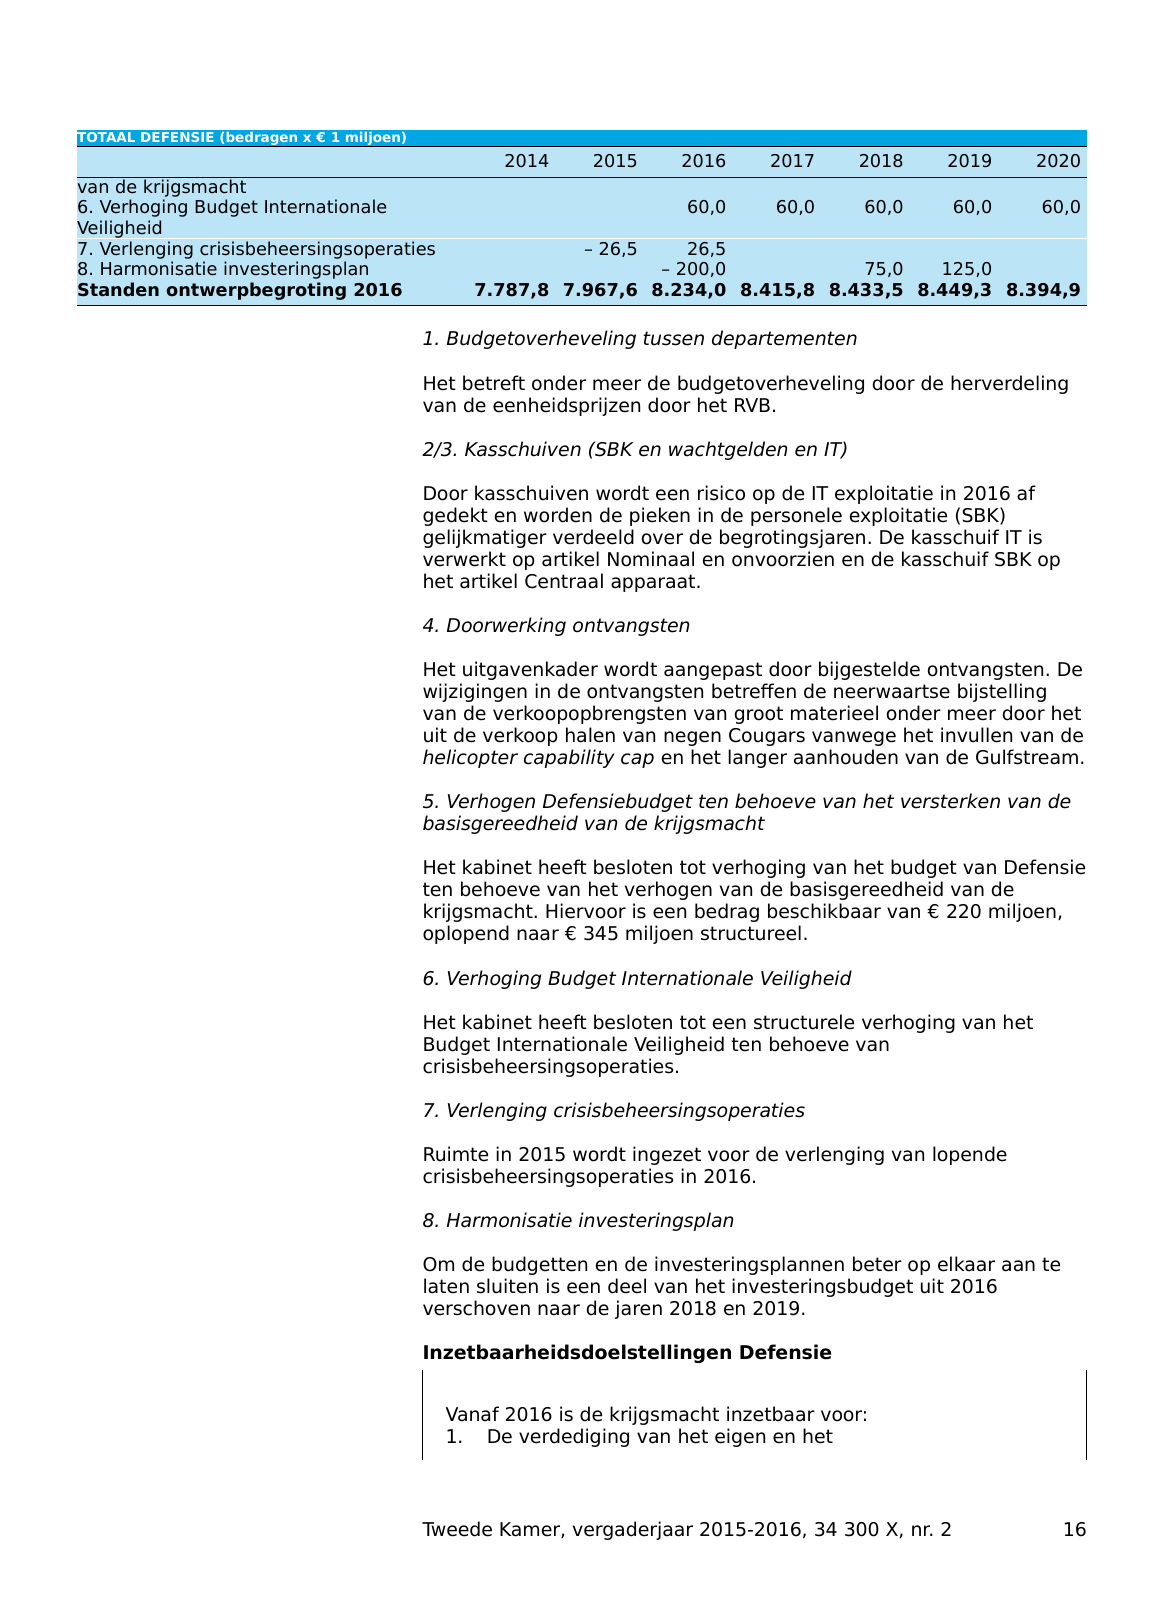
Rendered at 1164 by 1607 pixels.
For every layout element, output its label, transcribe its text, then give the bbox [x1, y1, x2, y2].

table_cell 2015 [555, 147, 644, 177]
text Om de budgetten en de investeringsplannen beter op elkaar aan te laten sluiten is een deel van het investeringsbudget uit 2016 verschoven naar de jaren 2018 en 2019. [422, 1254, 1087, 1320]
subtitle 7. Verlenging crisisbeheersingsoperaties [422, 1100, 1087, 1122]
table_cell [732, 259, 821, 280]
table_cell [555, 197, 644, 238]
table_cell 8. Harmonisatie investeringsplan [77, 259, 466, 280]
subtitle 8. Harmonisatie investeringsplan [422, 1210, 1087, 1232]
table_cell 7.787,8 [466, 280, 555, 305]
table_cell 8.433,5 [821, 280, 909, 305]
text Het kabinet heeft besloten tot een structurele verhoging van het Budget Internationale Veiligheid ten behoeve van crisisbeheersingsoperaties. [422, 1012, 1087, 1077]
table_cell 7.967,6 [555, 280, 644, 305]
subtitle 1. Budgetoverheveling tussen departementen [422, 328, 1087, 350]
table_cell 60,0 [821, 197, 909, 238]
table_cell 125,0 [909, 259, 998, 280]
subtitle Inzetbaarheidsdoelstellingen Defensie [422, 1342, 1087, 1364]
table_cell 60,0 [732, 197, 821, 238]
table_cell Standen ontwerpbegroting 2016 [77, 280, 466, 305]
table_cell 2014 [466, 147, 555, 177]
table_cell 75,0 [821, 259, 909, 280]
subtitle 6. Verhoging Budget Internationale Veiligheid [422, 967, 1087, 989]
table_cell [644, 178, 732, 197]
subtitle 4. Doorwerking ontvangsten [422, 615, 1087, 637]
table_cell [466, 178, 555, 197]
table_cell 6. Verhoging Budget Internationale Veiligheid [77, 197, 466, 238]
table_cell [466, 259, 555, 280]
table_cell [821, 239, 909, 259]
table_cell [555, 178, 644, 197]
table_cell 8.449,3 [909, 280, 998, 305]
text Het betreft onder meer de budgetoverheveling door de herverdeling van de eenheidsprijzen door het RVB. [422, 372, 1087, 416]
subtitle 2/3. Kasschuiven (SBK en wachtgelden en IT) [422, 439, 1087, 461]
text Ruimte in 2015 wordt ingezet voor de verlenging van lopende crisisbeheersingsoperaties in 2016. [422, 1144, 1087, 1188]
table_header Vanaf 2016 is de krijgsmacht inzetbaar voor: 1. De verdediging van het eigen en het [423, 1370, 1086, 1460]
table_cell [909, 239, 998, 259]
table_cell [998, 259, 1087, 280]
text Het uitgavenkader wordt aangepast door bijgestelde ontvangsten. De wijzigingen in de ontvangsten betreffen de neerwaartse bijstelling van de verkoopopbrengsten van groot materieel onder meer door het uit de verkoop halen van negen Cougars vanwege het invullen van de helicopter capability cap en het langer aanhouden van de Gulfstream. [422, 659, 1087, 769]
table_cell [77, 147, 466, 177]
table_cell [909, 178, 998, 197]
text Door kasschuiven wordt een risico op de IT exploitatie in 2016 af gedekt en worden de pieken in de personele exploitatie (SBK) gelijkmatiger verdeeld over de begrotingsjaren. De kasschuif IT is verwerkt op artikel Nominaal en onvoorzien en de kasschuif SBK op het artikel Centraal apparaat. [422, 483, 1087, 593]
table_cell [732, 178, 821, 197]
text Het kabinet heeft besloten tot verhoging van het budget van Defensie ten behoeve van het verhogen van de basisgereedheid van de krijgsmacht. Hiervoor is een bedrag beschikbaar van € 220 miljoen, oplopend naar € 345 miljoen structureel. [422, 857, 1087, 945]
table_cell 60,0 [909, 197, 998, 238]
table_cell 60,0 [644, 197, 732, 238]
table_cell 2017 [732, 147, 821, 177]
table_cell 8.394,9 [998, 280, 1087, 305]
table_cell 7. Verlenging crisisbeheersingsoperaties [77, 239, 466, 259]
subtitle 5. Verhogen Defensiebudget ten behoeve van het versterken van de basisgereedheid van de krijgsmacht [422, 791, 1087, 835]
table_cell 60,0 [998, 197, 1087, 238]
table_cell [732, 239, 821, 259]
table_cell – 26,5 [555, 239, 644, 259]
table_cell 8.234,0 [644, 280, 732, 305]
table_cell [998, 178, 1087, 197]
table_cell 2016 [644, 147, 732, 177]
table_cell 2018 [821, 147, 909, 177]
table_cell [821, 178, 909, 197]
table_cell 2019 [909, 147, 998, 177]
table_cell [466, 239, 555, 259]
table_header TOTAAL DEFENSIE (bedragen x € 1 miljoen) [77, 130, 1087, 146]
table_cell van de krijgsmacht [77, 178, 466, 197]
table_cell 2020 [998, 147, 1087, 177]
table_cell [555, 259, 644, 280]
table_cell 8.415,8 [732, 280, 821, 305]
table_cell [466, 197, 555, 238]
table_cell [998, 239, 1087, 259]
table_cell 26,5 [644, 239, 732, 259]
table_cell – 200,0 [644, 259, 732, 280]
